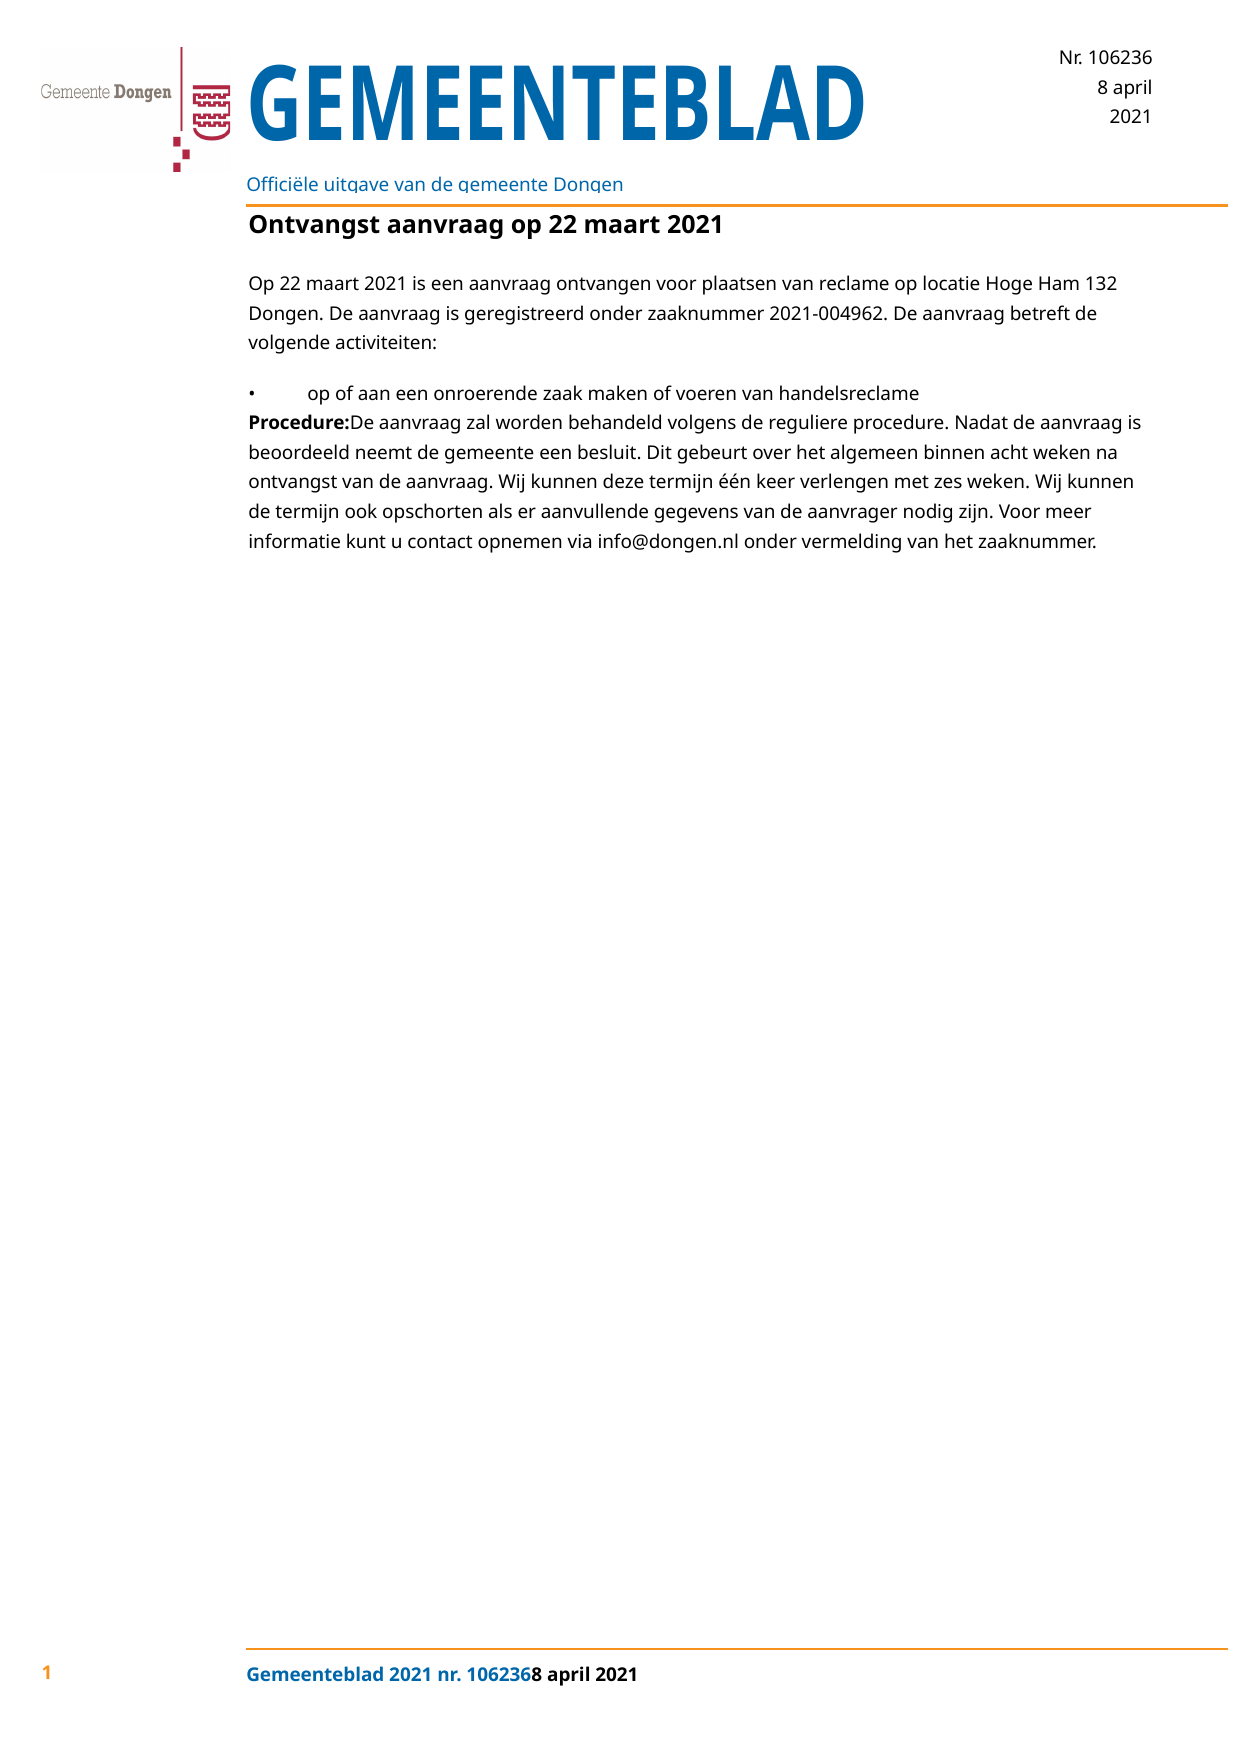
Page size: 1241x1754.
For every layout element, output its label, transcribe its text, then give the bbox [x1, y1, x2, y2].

list op of aan een onroerende zaak maken of voeren van handelsreclame [248, 380, 1152, 406]
text Procedure:De aanvraag zal worden behandeld volgens de reguliere procedure. Nadat de aanvraag is beoordeeld neemt de gemeente een besluit. Dit gebeurt over het algemeen binnen acht weken na ontvangst van de aanvraag. Wij kunnen deze termijn één keer verlengen met zes weken. Wij kunnen de termijn ook opschorten als er aanvullende gegevens van de aanvrager nodig zijn. Voor meer informatie kunt u contact opnemen via info@dongen.nl onder vermelding van het zaaknummer. [248, 409, 1152, 553]
text Op 22 maart 2021 is een aanvraag ontvangen voor plaatsen van reclame op locatie Hoge Ham 132 Dongen. De aanvraag is geregistreerd onder zaaknummer 2021-004962. De aanvraag betreft de volgende activiteiten: [248, 270, 1152, 355]
picture [41, 47, 231, 172]
text Ontvangst aanvraag op 22 maart 2021 [248, 207, 1152, 241]
